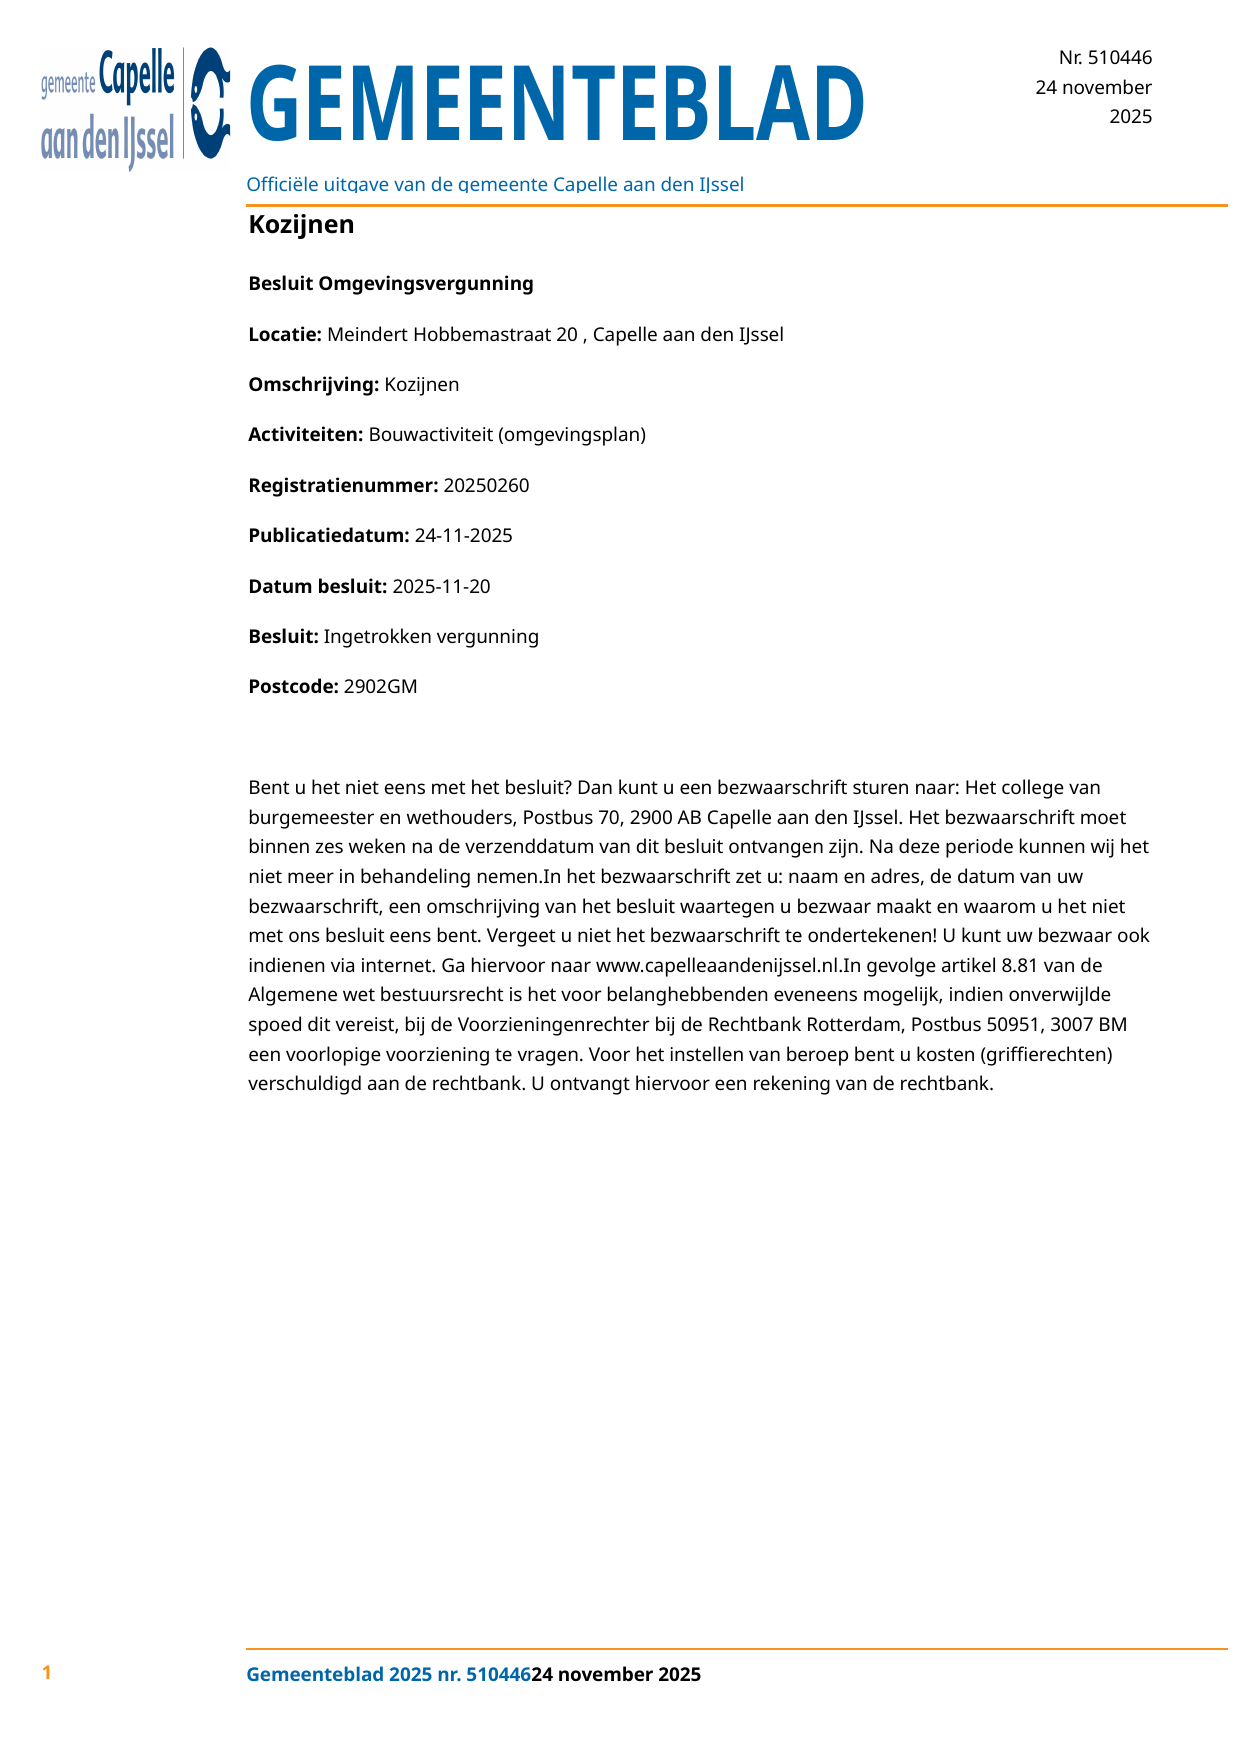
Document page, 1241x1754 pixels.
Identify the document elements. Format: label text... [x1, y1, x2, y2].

picture [41, 47, 231, 172]
text Postcode: 2902GM [248, 674, 1152, 699]
text Kozijnen [248, 207, 1152, 241]
text Besluit Omgevingsvergunning [248, 270, 1152, 296]
text Datum besluit: 2025-11-20 [248, 573, 1152, 598]
text Registratienummer: 20250260 [248, 472, 1152, 498]
text Besluit: Ingetrokken vergunning [248, 623, 1152, 649]
text Activiteiten: Bouwactiviteit (omgevingsplan) [248, 422, 1152, 447]
text Bent u het niet eens met het besluit? Dan kunt u een bezwaarschrift sturen naar: Het college van burgemeester en wethouders, Postbus 70, 2900 AB Capelle aan den IJssel. Het bezwaarschrift moet binnen zes weken na de verzenddatum van dit besluit ontvangen zijn. Na deze periode kunnen wij het niet meer in behandeling nemen.In het bezwaarschrift zet u: naam en adres, de datum van uw bezwaarschrift, een omschrijving van het besluit waartegen u bezwaar maakt en waarom u het niet met ons besluit eens bent. Vergeet u niet het bezwaarschrift te ondertekenen! U kunt uw bezwaar ook indienen via internet. Ga hiervoor naar www.capelleaandenijssel.nl.In gevolge artikel 8.81 van de Algemene wet bestuursrecht is het voor belanghebbenden eveneens mogelijk, indien onverwijlde spoed dit vereist, bij de Voorzieningenrechter bij de Rechtbank Rotterdam, Postbus 50951, 3007 BM een voorlopige voorziening te vragen. Voor het instellen van beroep bent u kosten (griffierechten) verschuldigd aan de rechtbank. U ontvangt hiervoor een rekening van de rechtbank. [248, 774, 1152, 1096]
text Locatie: Meindert Hobbemastraat 20 , Capelle aan den IJssel [248, 321, 1152, 346]
text Omschrijving: Kozijnen [248, 371, 1152, 397]
text Publicatiedatum: 24-11-2025 [248, 522, 1152, 548]
